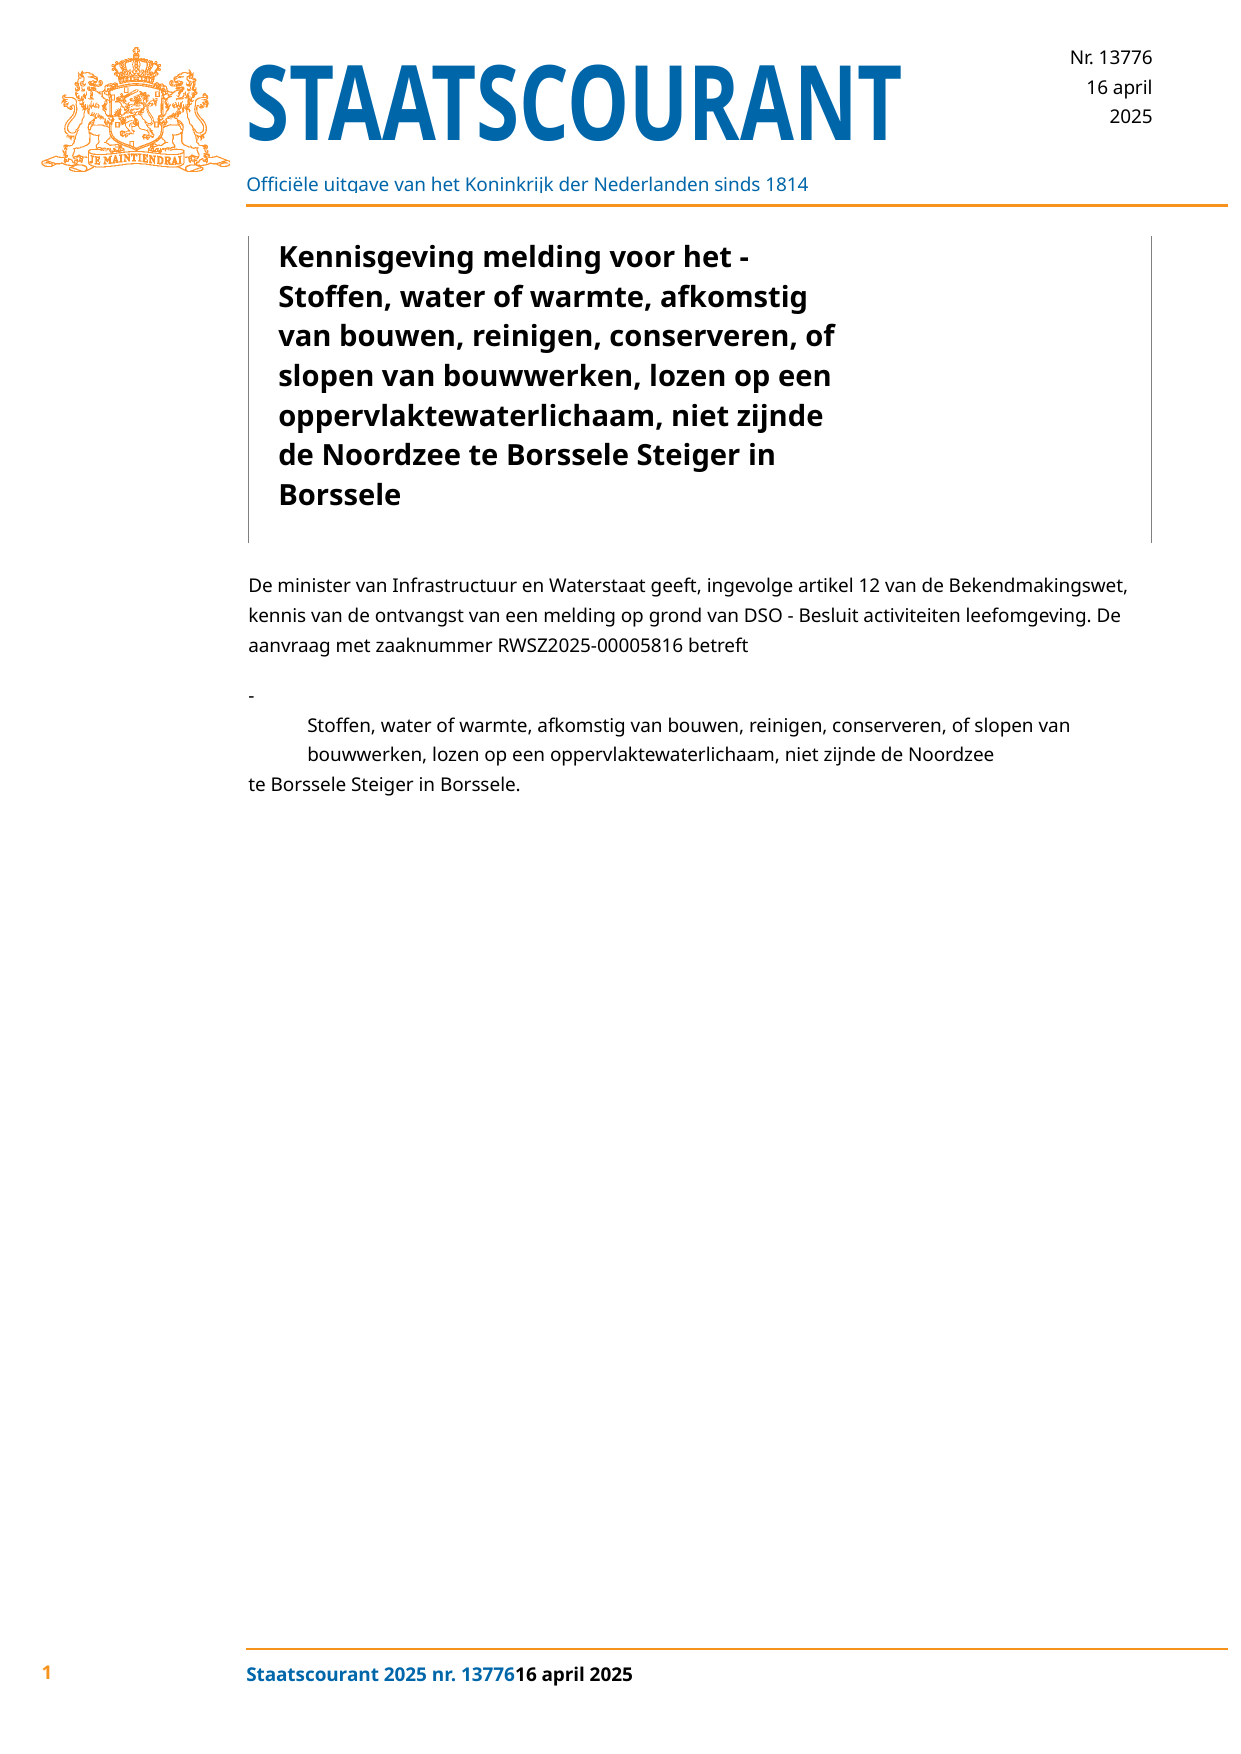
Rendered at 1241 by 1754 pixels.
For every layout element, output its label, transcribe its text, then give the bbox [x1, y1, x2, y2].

table_header Kennisgeving melding voor het -Stoffen, water of warmte, afkomstig van bouwen, reinigen, conserveren, of slopen van bouwwerken, lozen op een oppervlaktewaterlichaam, niet zijnde de Noordzee te Borssele Steiger in Borssele [249, 236, 850, 543]
text De minister van Infrastructuur en Waterstaat geeft, ingevolge artikel 12 van de Bekendmakingswet, kennis van de ontvangst van een melding op grond van DSO - Besluit activiteiten leefomgeving. De aanvraag met zaaknummer RWSZ2025-00005816 betreft [248, 573, 1152, 658]
list Stoffen, water of warmte, afkomstig van bouwen, reinigen, conserveren, of slopen van bouwwerken, lozen op een oppervlaktewaterlichaam, niet zijnde de Noordzee [248, 712, 1152, 767]
picture [41, 47, 231, 172]
table_header [850, 414, 1151, 543]
picture [912, 236, 1090, 414]
text te Borssele Steiger in Borssele. [248, 771, 1152, 797]
table_header [850, 236, 912, 413]
table_header [1090, 236, 1151, 413]
